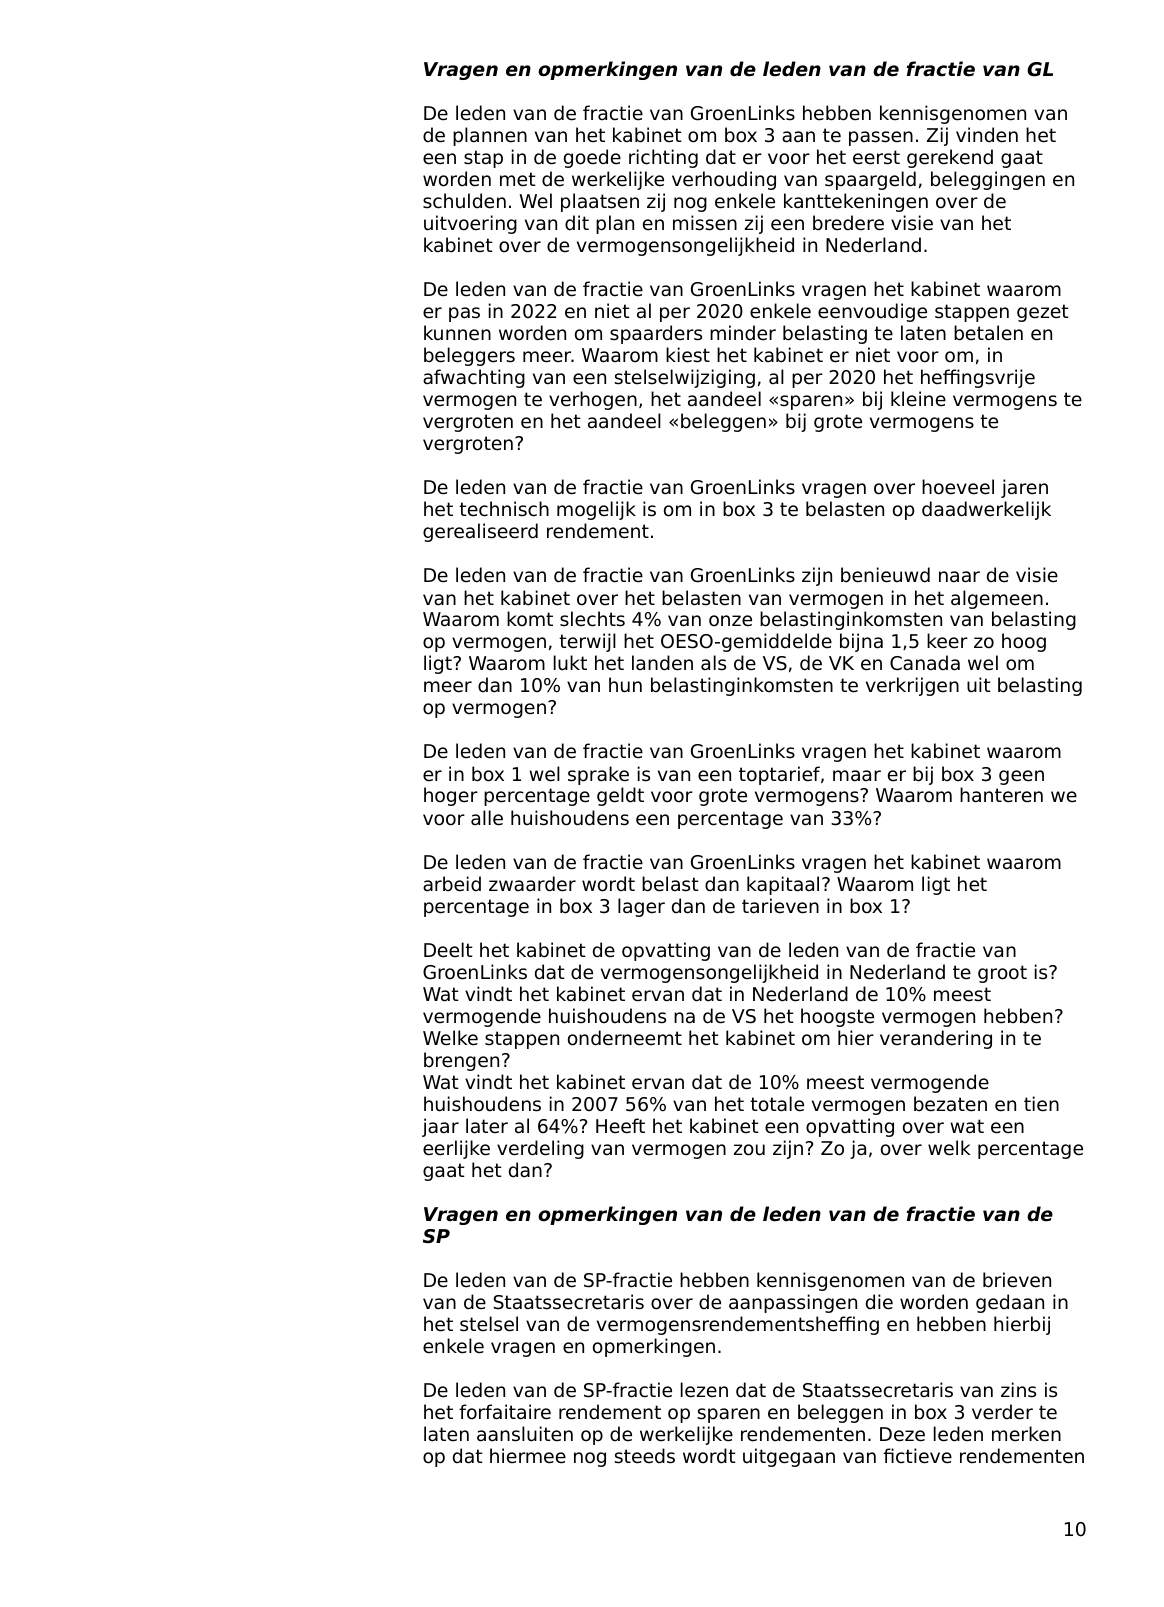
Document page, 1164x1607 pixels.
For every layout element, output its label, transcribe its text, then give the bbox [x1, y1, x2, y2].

text De leden van de fractie van GroenLinks vragen het kabinet waarom er in box 1 wel sprake is van een toptarief, maar er bij box 3 geen hoger percentage geldt voor grote vermogens? Waarom hanteren we voor alle huishoudens een percentage van 33%? [422, 741, 1087, 829]
subtitle Vragen en opmerkingen van de leden van de fractie van GL [422, 59, 1087, 81]
text De leden van de SP-fractie hebben kennisgenomen van de brieven van de Staatssecretaris over de aanpassingen die worden gedaan in het stelsel van de vermogensrendementsheffing en hebben hierbij enkele vragen en opmerkingen. [422, 1270, 1087, 1358]
text De leden van de fractie van GroenLinks zijn benieuwd naar de visie van het kabinet over het belasten van vermogen in het algemeen. Waarom komt slechts 4% van onze belastinginkomsten van belasting op vermogen, terwijl het OESO-gemiddelde bijna 1,5 keer zo hoog ligt? Waarom lukt het landen als de VS, de VK en Canada wel om meer dan 10% van hun belastinginkomsten te verkrijgen uit belasting op vermogen? [422, 565, 1087, 719]
text De leden van de fractie van GroenLinks vragen het kabinet waarom arbeid zwaarder wordt belast dan kapitaal? Waarom ligt het percentage in box 3 lager dan de tarieven in box 1? [422, 852, 1087, 917]
text De leden van de fractie van GroenLinks vragen het kabinet waarom er pas in 2022 en niet al per 2020 enkele eenvoudige stappen gezet kunnen worden om spaarders minder belasting te laten betalen en beleggers meer. Waarom kiest het kabinet er niet voor om, in afwachting van een stelselwijziging, al per 2020 het heffingsvrije vermogen te verhogen, het aandeel «sparen» bij kleine vermogens te vergroten en het aandeel «beleggen» bij grote vermogens te vergroten? [422, 279, 1087, 455]
text Deelt het kabinet de opvatting van de leden van de fractie van GroenLinks dat de vermogensongelijkheid in Nederland te groot is? Wat vindt het kabinet ervan dat in Nederland de 10% meest vermogende huishoudens na de VS het hoogste vermogen hebben? Welke stappen onderneemt het kabinet om hier verandering in te brengen? [422, 940, 1087, 1072]
text De leden van de fractie van GroenLinks hebben kennisgenomen van de plannen van het kabinet om box 3 aan te passen. Zij vinden het een stap in de goede richting dat er voor het eerst gerekend gaat worden met de werkelijke verhouding van spaargeld, beleggingen en schulden. Wel plaatsen zij nog enkele kanttekeningen over de uitvoering van dit plan en missen zij een bredere visie van het kabinet over de vermogensongelijkheid in Nederland. [422, 103, 1087, 257]
text Wat vindt het kabinet ervan dat de 10% meest vermogende huishoudens in 2007 56% van het totale vermogen bezaten en tien jaar later al 64%? Heeft het kabinet een opvatting over wat een eerlijke verdeling van vermogen zou zijn? Zo ja, over welk percentage gaat het dan? [422, 1072, 1087, 1181]
subtitle Vragen en opmerkingen van de leden van de fractie van de SP [422, 1204, 1087, 1248]
text De leden van de fractie van GroenLinks vragen over hoeveel jaren het technisch mogelijk is om in box 3 te belasten op daadwerkelijk gerealiseerd rendement. [422, 477, 1087, 543]
text De leden van de SP-fractie lezen dat de Staatssecretaris van zins is het forfaitaire rendement op sparen en beleggen in box 3 verder te laten aansluiten op de werkelijke rendementen. Deze leden merken op dat hiermee nog steeds wordt uitgegaan van fictieve rendementen [422, 1380, 1087, 1468]
